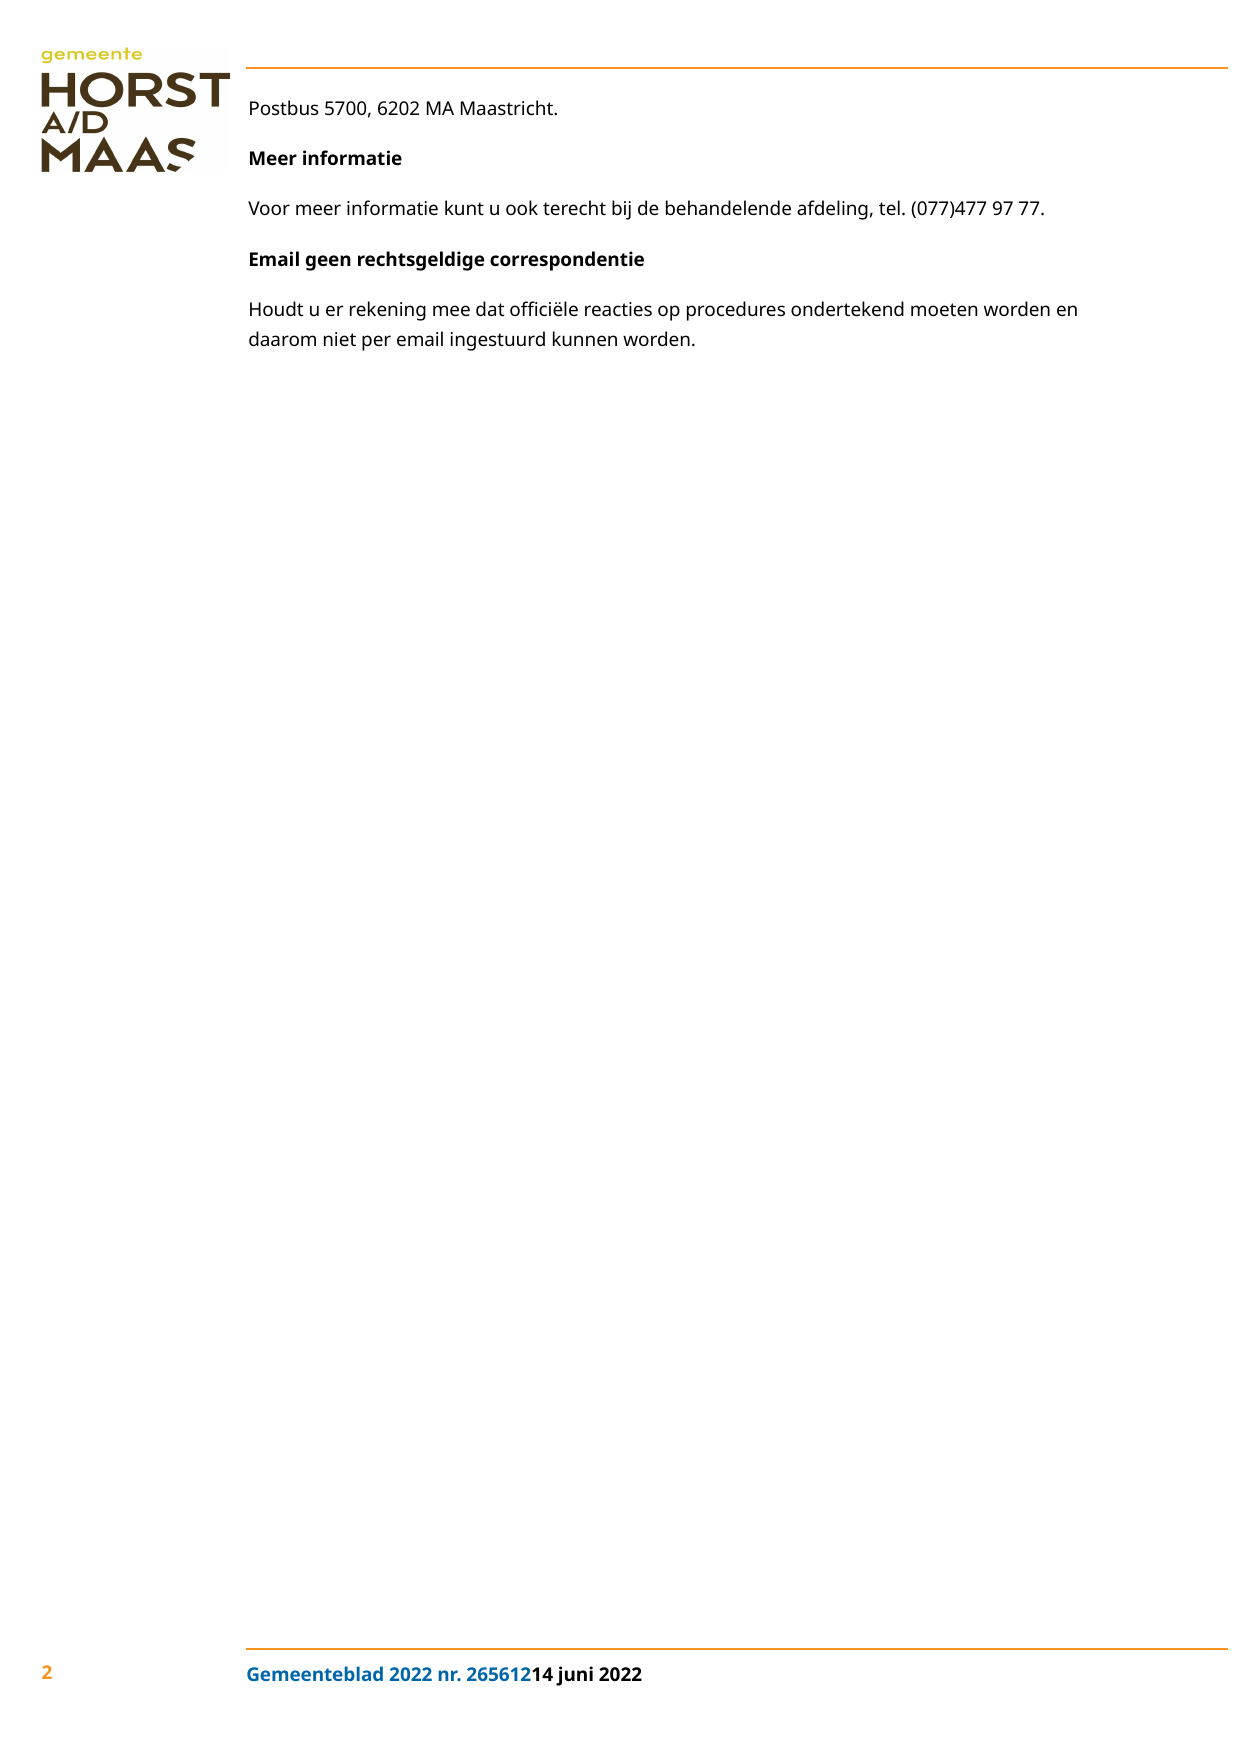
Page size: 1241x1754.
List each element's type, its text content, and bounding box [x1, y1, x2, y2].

text Houdt u er rekening mee dat officiële reacties op procedures ondertekend moeten worden en daarom niet per email ingestuurd kunnen worden. [248, 296, 1152, 352]
text Postbus 5700, 6202 MA Maastricht. [248, 95, 1152, 121]
picture [41, 47, 231, 172]
text Voor meer informatie kunt u ook terecht bij de behandelende afdeling, tel. (077)477 97 77. [248, 196, 1152, 221]
text Meer informatie [248, 145, 1152, 171]
text Email geen rechtsgeldige correspondentie [248, 246, 1152, 272]
